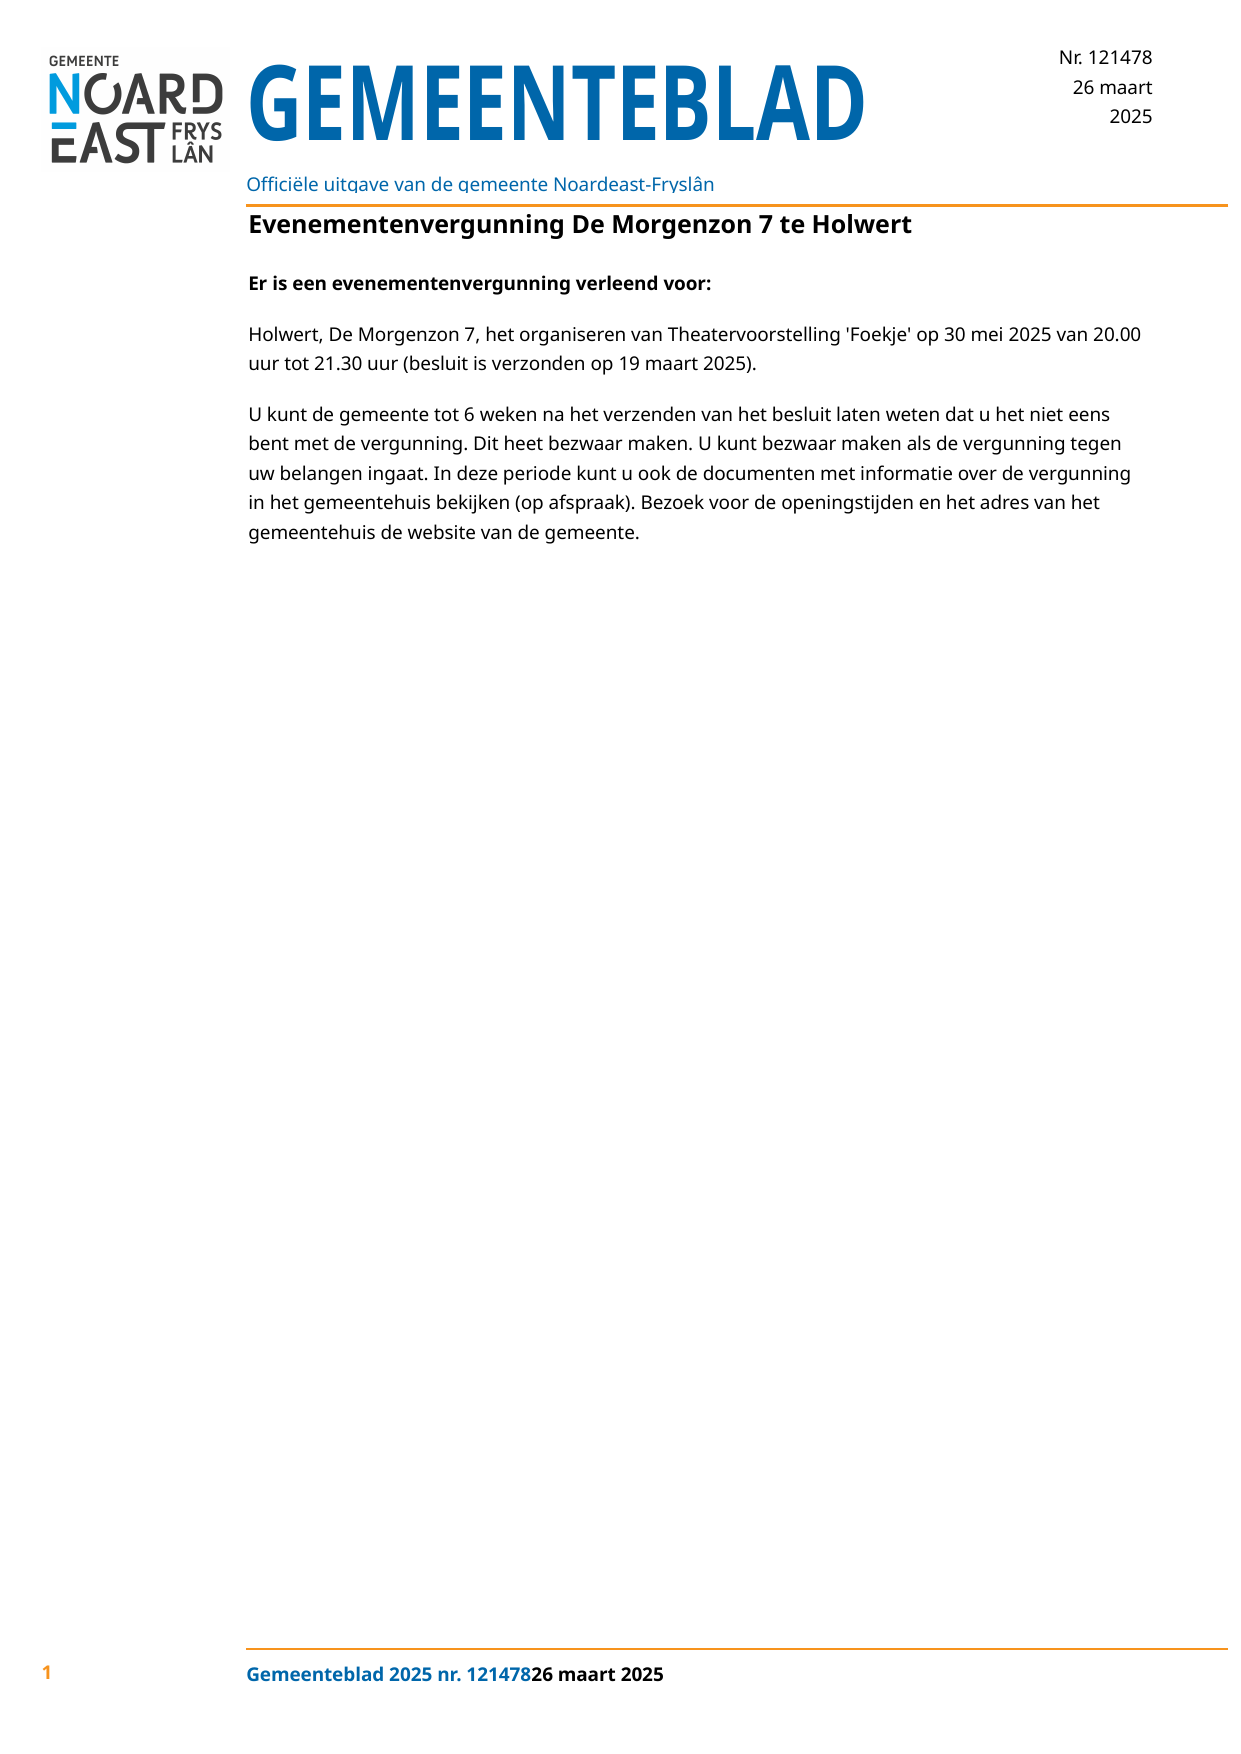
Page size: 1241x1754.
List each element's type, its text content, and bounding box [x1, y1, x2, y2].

text U kunt de gemeente tot 6 weken na het verzenden van het besluit laten weten dat u het niet eens bent met de vergunning. Dit heet bezwaar maken. U kunt bezwaar maken als de vergunning tegen uw belangen ingaat. In deze periode kunt u ook de documenten met informatie over de vergunning in het gemeentehuis bekijken (op afspraak). Bezoek voor de openingstijden en het adres van het gemeentehuis de website van de gemeente. [248, 401, 1152, 545]
text Er is een evenementenvergunning verleend voor: [248, 270, 1152, 296]
text Evenementenvergunning De Morgenzon 7 te Holwert [248, 207, 1152, 241]
text Holwert, De Morgenzon 7, het organiseren van Theatervoorstelling 'Foekje' op 30 mei 2025 van 20.00 uur tot 21.30 uur (besluit is verzonden op 19 maart 2025). [248, 321, 1152, 376]
picture [41, 47, 231, 172]
